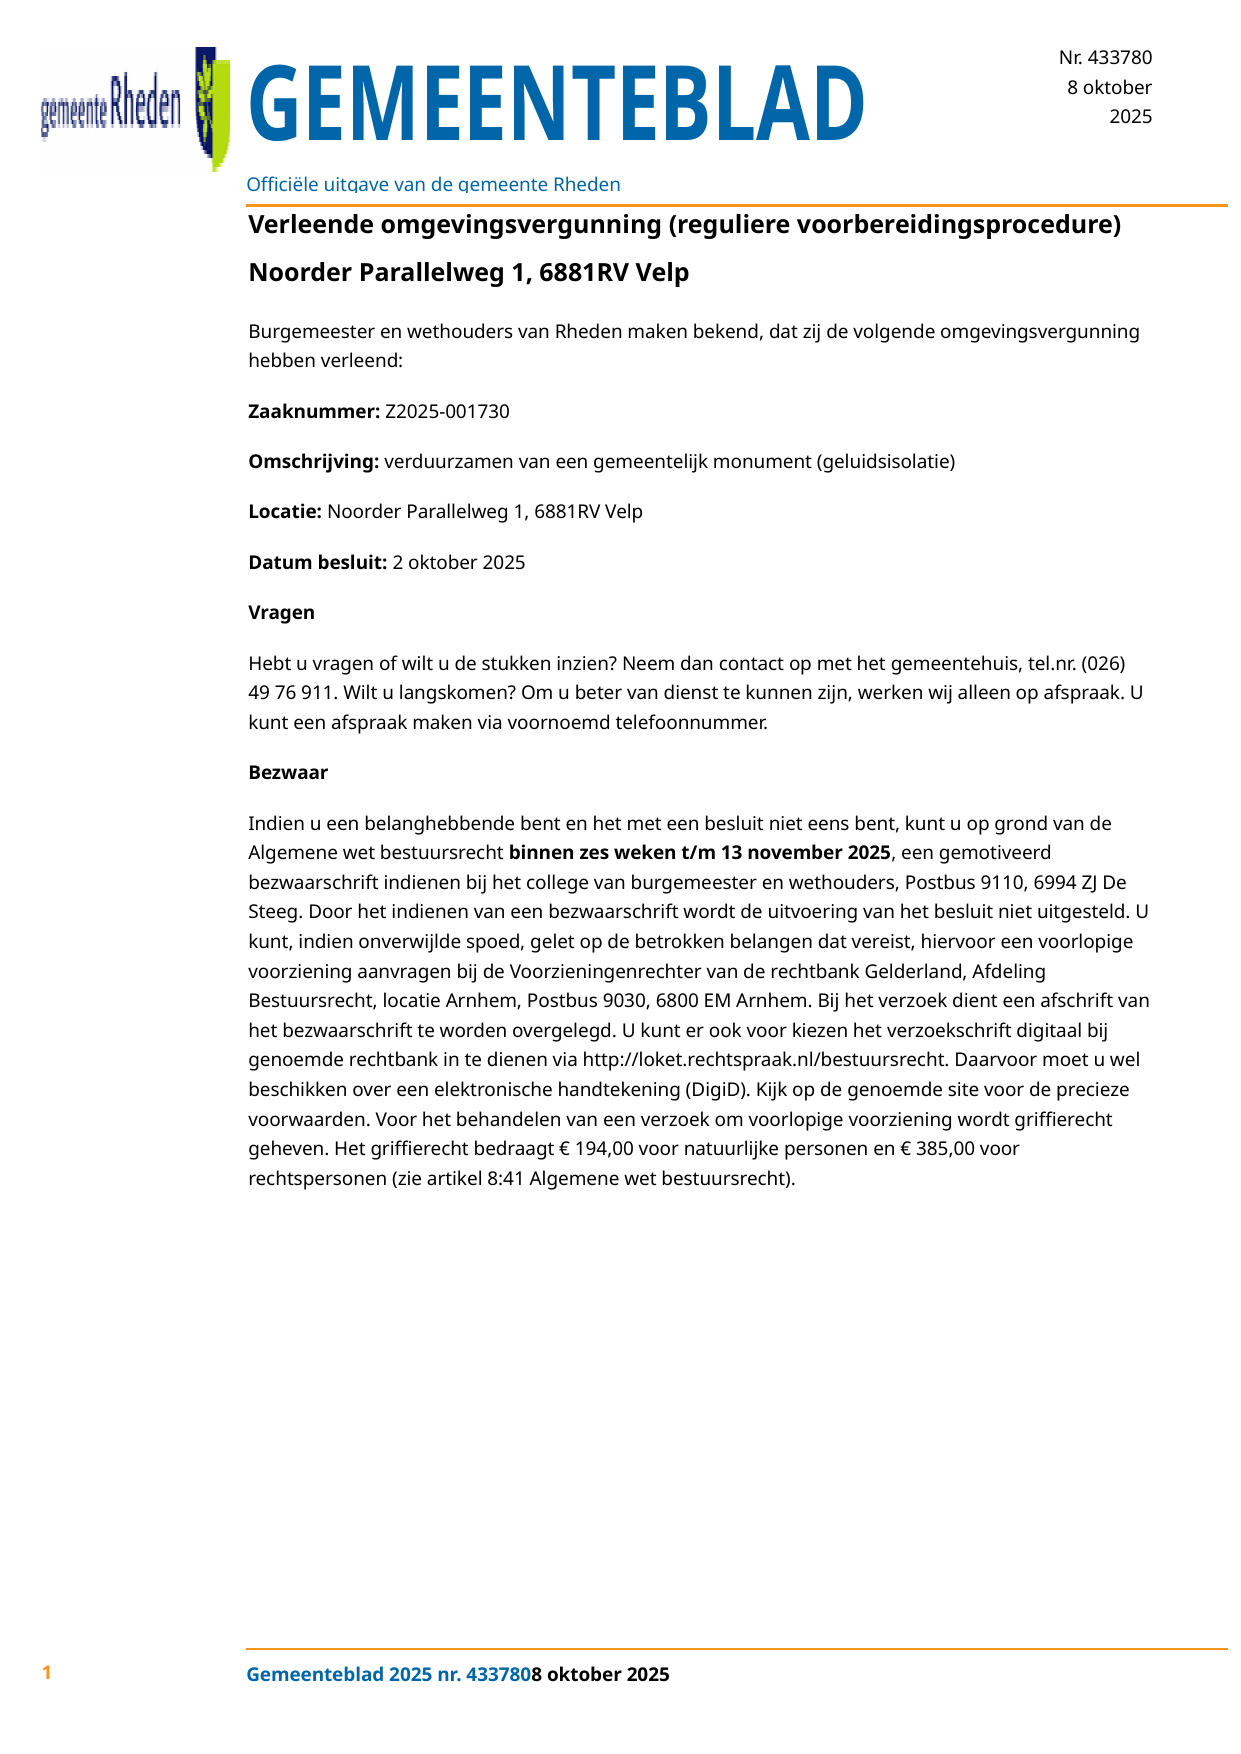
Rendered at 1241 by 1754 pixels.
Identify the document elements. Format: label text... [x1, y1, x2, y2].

text Vragen [248, 599, 1152, 625]
text Hebt u vragen of wilt u de stukken inzien? Neem dan contact op met het gemeentehuis, tel.nr. (026) 49 76 911. Wilt u langskomen? Om u beter van dienst te kunnen zijn, werken wij alleen op afspraak. U kunt een afspraak maken via voornoemd telefoonnummer. [248, 650, 1152, 735]
text Omschrijving: verduurzamen van een gemeentelijk monument (geluidsisolatie) [248, 448, 1152, 474]
text Locatie: Noorder Parallelweg 1, 6881RV Velp [248, 499, 1152, 524]
text Datum besluit: 2 oktober 2025 [248, 549, 1152, 575]
text Bezwaar [248, 759, 1152, 785]
picture [41, 47, 231, 172]
text Indien u een belanghebbende bent en het met een besluit niet eens bent, kunt u op grond van de Algemene wet bestuursrecht binnen zes weken t/m 13 november 2025, een gemotiveerd bezwaarschrift indienen bij het college van burgemeester en wethouders, Postbus 9110, 6994 ZJ De Steeg. Door het indienen van een bezwaarschrift wordt de uitvoering van het besluit niet uitgesteld. U kunt, indien onverwijlde spoed, gelet op de betrokken belangen dat vereist, hiervoor een voorlopige voorziening aanvragen bij de Voorzieningenrechter van de rechtbank Gelderland, Afdeling Bestuursrecht, locatie Arnhem, Postbus 9030, 6800 EM Arnhem. Bij het verzoek dient een afschrift van het bezwaarschrift te worden overgelegd. U kunt er ook voor kiezen het verzoekschrift digitaal bij genoemde rechtbank in te dienen via http://loket.rechtspraak.nl/bestuursrecht. Daarvoor moet u wel beschikken over een elektronische handtekening (DigiD). Kijk op de genoemde site voor de precieze voorwaarden. Voor het behandelen van een verzoek om voorlopige voorziening wordt griffierecht geheven. Het griffierecht bedraagt € 194,00 voor natuurlijke personen en € 385,00 voor rechtspersonen (zie artikel 8:41 Algemene wet bestuursrecht). [248, 810, 1152, 1191]
text Zaaknummer: Z2025-001730 [248, 398, 1152, 424]
text Verleende omgevingsvergunning (reguliere voorbereidingsprocedure) Noorder Parallelweg 1, 6881RV Velp [248, 207, 1152, 288]
text Burgemeester en wethouders van Rheden maken bekend, dat zij de volgende omgevingsvergunning hebben verleend: [248, 318, 1152, 373]
